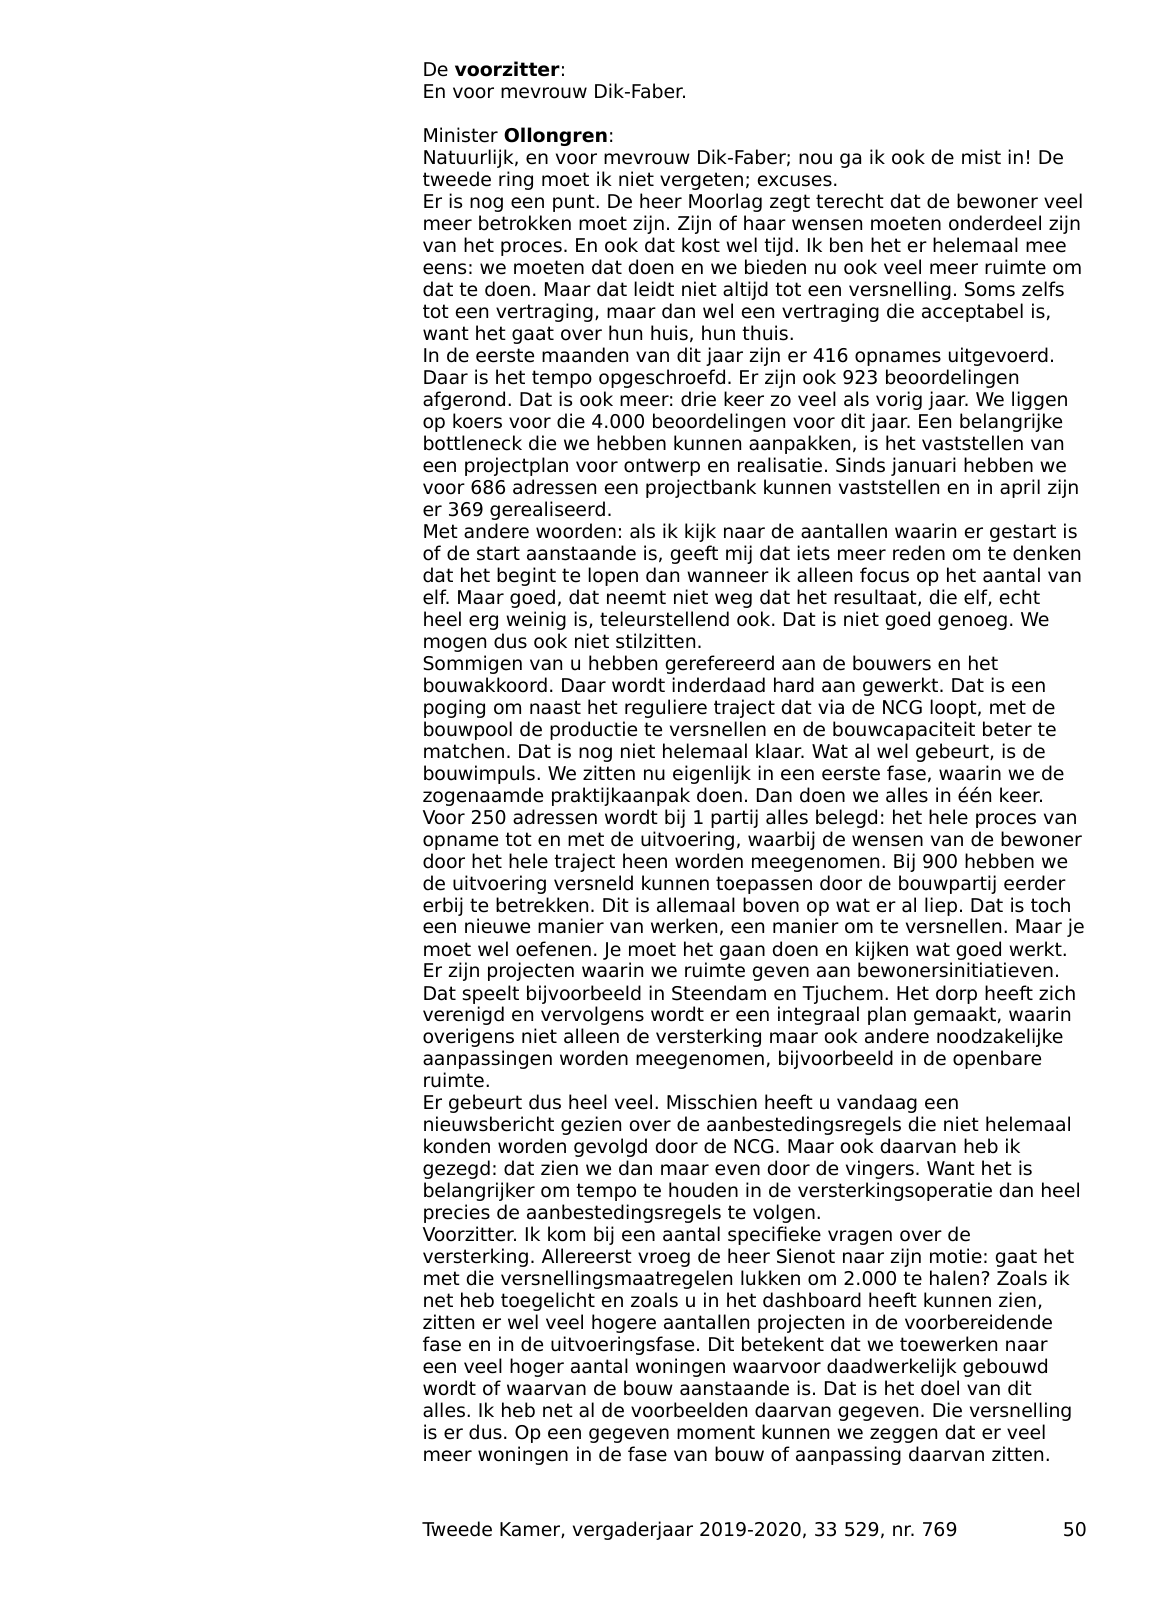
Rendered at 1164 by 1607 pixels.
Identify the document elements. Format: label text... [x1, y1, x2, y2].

text En voor mevrouw Dik-Faber. [422, 81, 1087, 103]
text Er gebeurt dus heel veel. Misschien heeft u vandaag een nieuwsbericht gezien over de aanbestedingsregels die niet helemaal konden worden gevolgd door de NCG. Maar ook daarvan heb ik gezegd: dat zien we dan maar even door de vingers. Want het is belangrijker om tempo te houden in de versterkingsoperatie dan heel precies de aanbestedingsregels te volgen. [422, 1092, 1087, 1224]
text In de eerste maanden van dit jaar zijn er 416 opnames uitgevoerd. Daar is het tempo opgeschroefd. Er zijn ook 923 beoordelingen afgerond. Dat is ook meer: drie keer zo veel als vorig jaar. We liggen op koers voor die 4.000 beoordelingen voor dit jaar. Een belangrijke bottleneck die we hebben kunnen aanpakken, is het vaststellen van een projectplan voor ontwerp en realisatie. Sinds januari hebben we voor 686 adressen een projectbank kunnen vaststellen en in april zijn er 369 gerealiseerd. [422, 345, 1087, 521]
text Voorzitter. Ik kom bij een aantal specifieke vragen over de versterking. Allereerst vroeg de heer Sienot naar zijn motie: gaat het met die versnellingsmaatregelen lukken om 2.000 te halen? Zoals ik net heb toegelicht en zoals u in het dashboard heeft kunnen zien, zitten er wel veel hogere aantallen projecten in de voorbereidende fase en in de uitvoeringsfase. Dit betekent dat we toewerken naar een veel hoger aantal woningen waarvoor daadwerkelijk gebouwd wordt of waarvan de bouw aanstaande is. Dat is het doel van dit alles. Ik heb net al de voorbeelden daarvan gegeven. Die versnelling is er dus. Op een gegeven moment kunnen we zeggen dat er veel meer woningen in de fase van bouw of aanpassing daarvan zitten. [422, 1224, 1087, 1466]
text Sommigen van u hebben gerefereerd aan de bouwers en het bouwakkoord. Daar wordt inderdaad hard aan gewerkt. Dat is een poging om naast het reguliere traject dat via de NCG loopt, met de bouwpool de productie te versnellen en de bouwcapaciteit beter te matchen. Dat is nog niet helemaal klaar. Wat al wel gebeurt, is de bouwimpuls. We zitten nu eigenlijk in een eerste fase, waarin we de zogenaamde praktijkaanpak doen. Dan doen we alles in één keer. Voor 250 adressen wordt bij 1 partij alles belegd: het hele proces van opname tot en met de uitvoering, waarbij de wensen van de bewoner door het hele traject heen worden meegenomen. Bij 900 hebben we de uitvoering versneld kunnen toepassen door de bouwpartij eerder erbij te betrekken. Dit is allemaal boven op wat er al liep. Dat is toch een nieuwe manier van werken, een manier om te versnellen. Maar je moet wel oefenen. Je moet het gaan doen en kijken wat goed werkt. Er zijn projecten waarin we ruimte geven aan bewonersinitiatieven. Dat speelt bijvoorbeeld in Steendam en Tjuchem. Het dorp heeft zich verenigd en vervolgens wordt er een integraal plan gemaakt, waarin overigens niet alleen de versterking maar ook andere noodzakelijke aanpassingen worden meegenomen, bijvoorbeeld in de openbare ruimte. [422, 653, 1087, 1092]
text Minister Ollongren: [422, 125, 1087, 147]
text De voorzitter: [422, 59, 1087, 81]
text Er is nog een punt. De heer Moorlag zegt terecht dat de bewoner veel meer betrokken moet zijn. Zijn of haar wensen moeten onderdeel zijn van het proces. En ook dat kost wel tijd. Ik ben het er helemaal mee eens: we moeten dat doen en we bieden nu ook veel meer ruimte om dat te doen. Maar dat leidt niet altijd tot een versnelling. Soms zelfs tot een vertraging, maar dan wel een vertraging die acceptabel is, want het gaat over hun huis, hun thuis. [422, 191, 1087, 345]
text Met andere woorden: als ik kijk naar de aantallen waarin er gestart is of de start aanstaande is, geeft mij dat iets meer reden om te denken dat het begint te lopen dan wanneer ik alleen focus op het aantal van elf. Maar goed, dat neemt niet weg dat het resultaat, die elf, echt heel erg weinig is, teleurstellend ook. Dat is niet goed genoeg. We mogen dus ook niet stilzitten. [422, 521, 1087, 653]
text Natuurlijk, en voor mevrouw Dik-Faber; nou ga ik ook de mist in! De tweede ring moet ik niet vergeten; excuses. [422, 147, 1087, 191]
